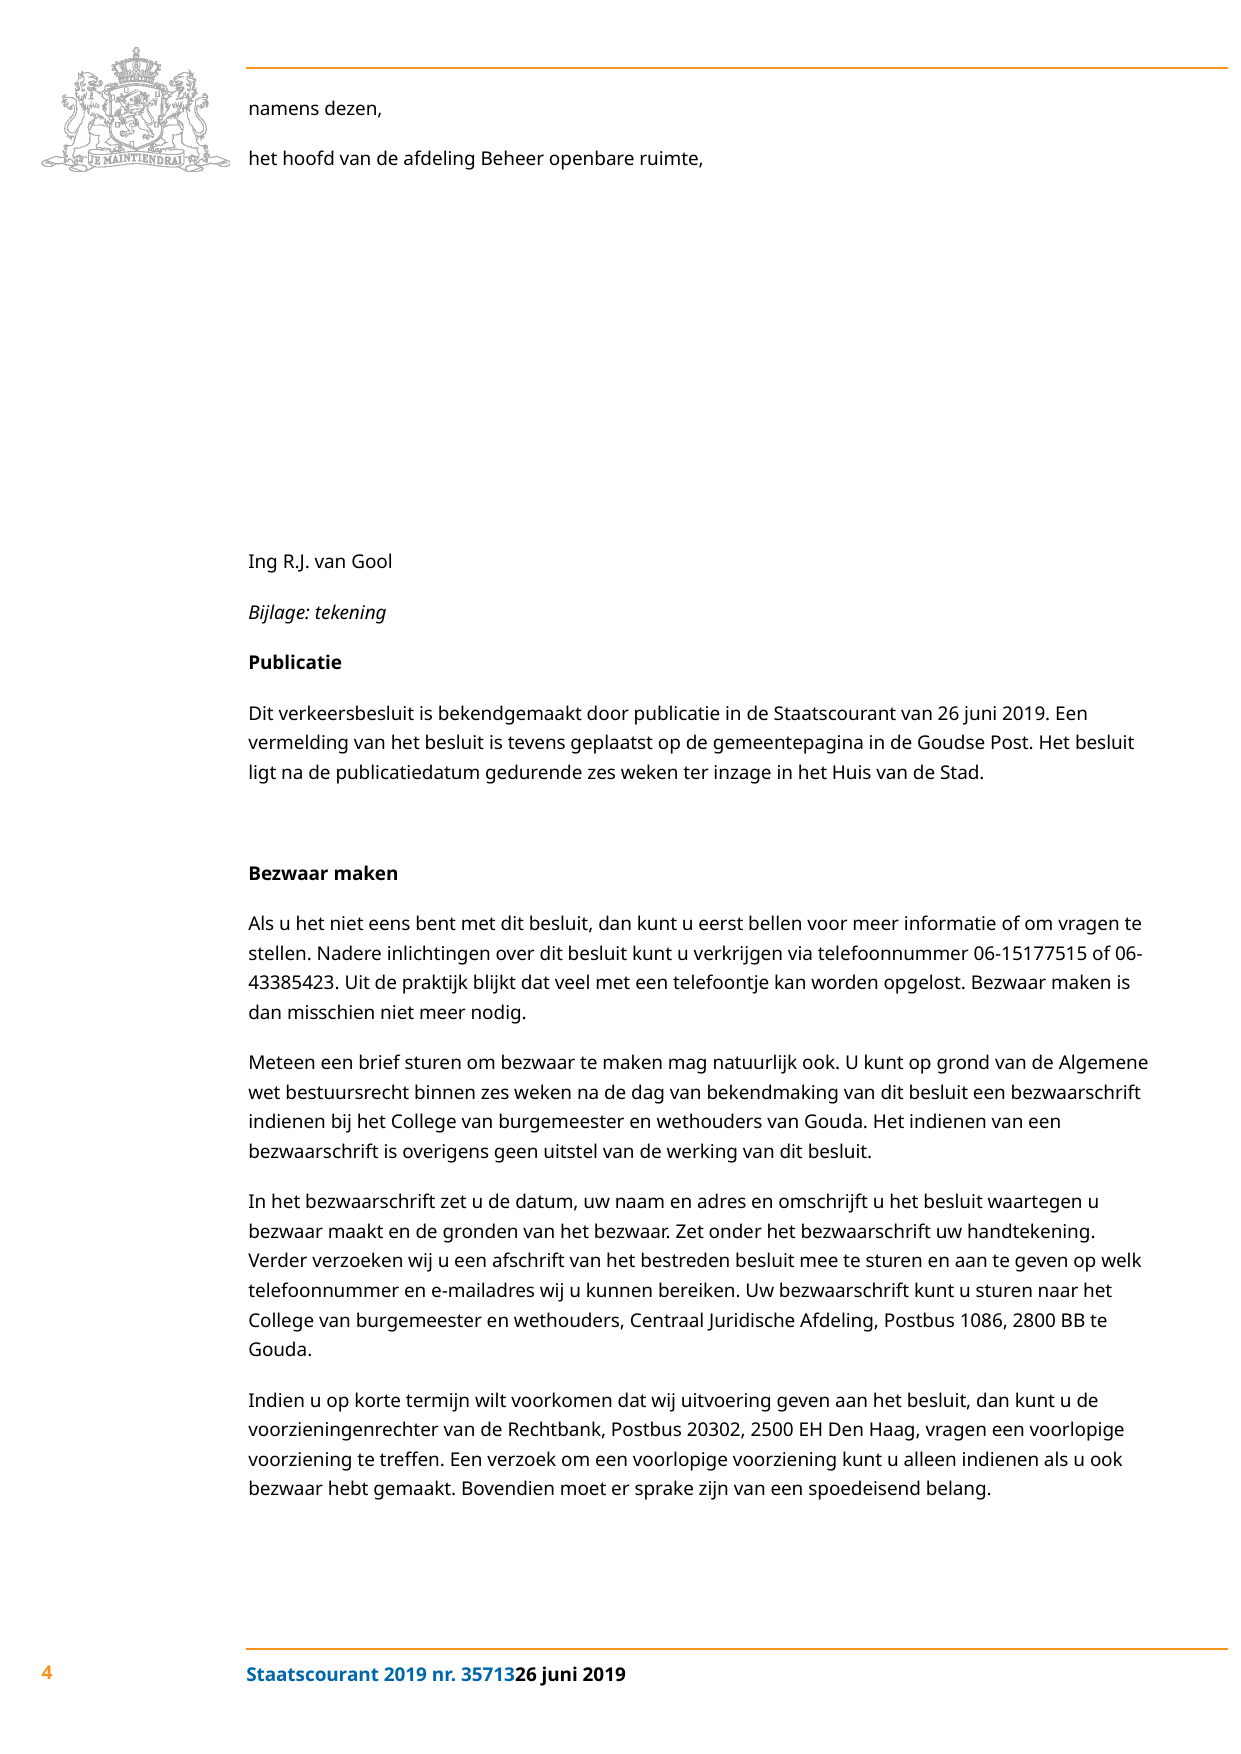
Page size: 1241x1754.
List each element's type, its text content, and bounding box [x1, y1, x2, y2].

text Ing R.J. van Gool [248, 548, 1152, 574]
text namens dezen, [248, 95, 1152, 121]
text Bijlage: tekening [248, 599, 1152, 625]
text Publicatie [248, 649, 1152, 675]
text Dit verkeersbesluit is bekendgemaakt door publicatie in de Staatscourant van 26 juni 2019. Een vermelding van het besluit is tevens geplaatst op de gemeentepagina in de Goudse Post. Het besluit ligt na de publicatiedatum gedurende zes weken ter inzage in het Huis van de Stad. [248, 700, 1152, 785]
text Indien u op korte termijn wilt voorkomen dat wij uitvoering geven aan het besluit, dan kunt u de voorzieningenrechter van de Rechtbank, Postbus 20302, 2500 EH Den Haag, vragen een voorlopige voorziening te treffen. Een verzoek om een voorlopige voorziening kunt u alleen indienen als u ook bezwaar hebt gemaakt. Bovendien moet er sprake zijn van een spoedeisend belang. [248, 1387, 1152, 1501]
text In het bezwaarschrift zet u de datum, uw naam en adres en omschrijft u het besluit waartegen u bezwaar maakt en de gronden van het bezwaar. Zet onder het bezwaarschrift uw handtekening. Verder verzoeken wij u een afschrift van het bestreden besluit mee te sturen en aan te geven op welk telefoonnummer en e-mailadres wij u kunnen bereiken. Uw bezwaarschrift kunt u sturen naar het College van burgemeester en wethouders, Centraal Juridische Afdeling, Postbus 1086, 2800 BB te Gouda. [248, 1188, 1152, 1362]
text Bezwaar maken [248, 860, 1152, 886]
picture [41, 47, 231, 172]
text Als u het niet eens bent met dit besluit, dan kunt u eerst bellen voor meer informatie of om vragen te stellen. Nadere inlichtingen over dit besluit kunt u verkrijgen via telefoonnummer 06-15177515 of 06-43385423. Uit de praktijk blijkt dat veel met een telefoontje kan worden opgelost. Bezwaar maken is dan misschien niet meer nodig. [248, 910, 1152, 1025]
text het hoofd van de afdeling Beheer openbare ruimte, [248, 145, 1152, 171]
text Meteen een brief sturen om bezwaar te maken mag natuurlijk ook. U kunt op grond van de Algemene wet bestuursrecht binnen zes weken na de dag van bekendmaking van dit besluit een bezwaarschrift indienen bij het College van burgemeester en wethouders van Gouda. Het indienen van een bezwaarschrift is overigens geen uitstel van de werking van dit besluit. [248, 1049, 1152, 1164]
